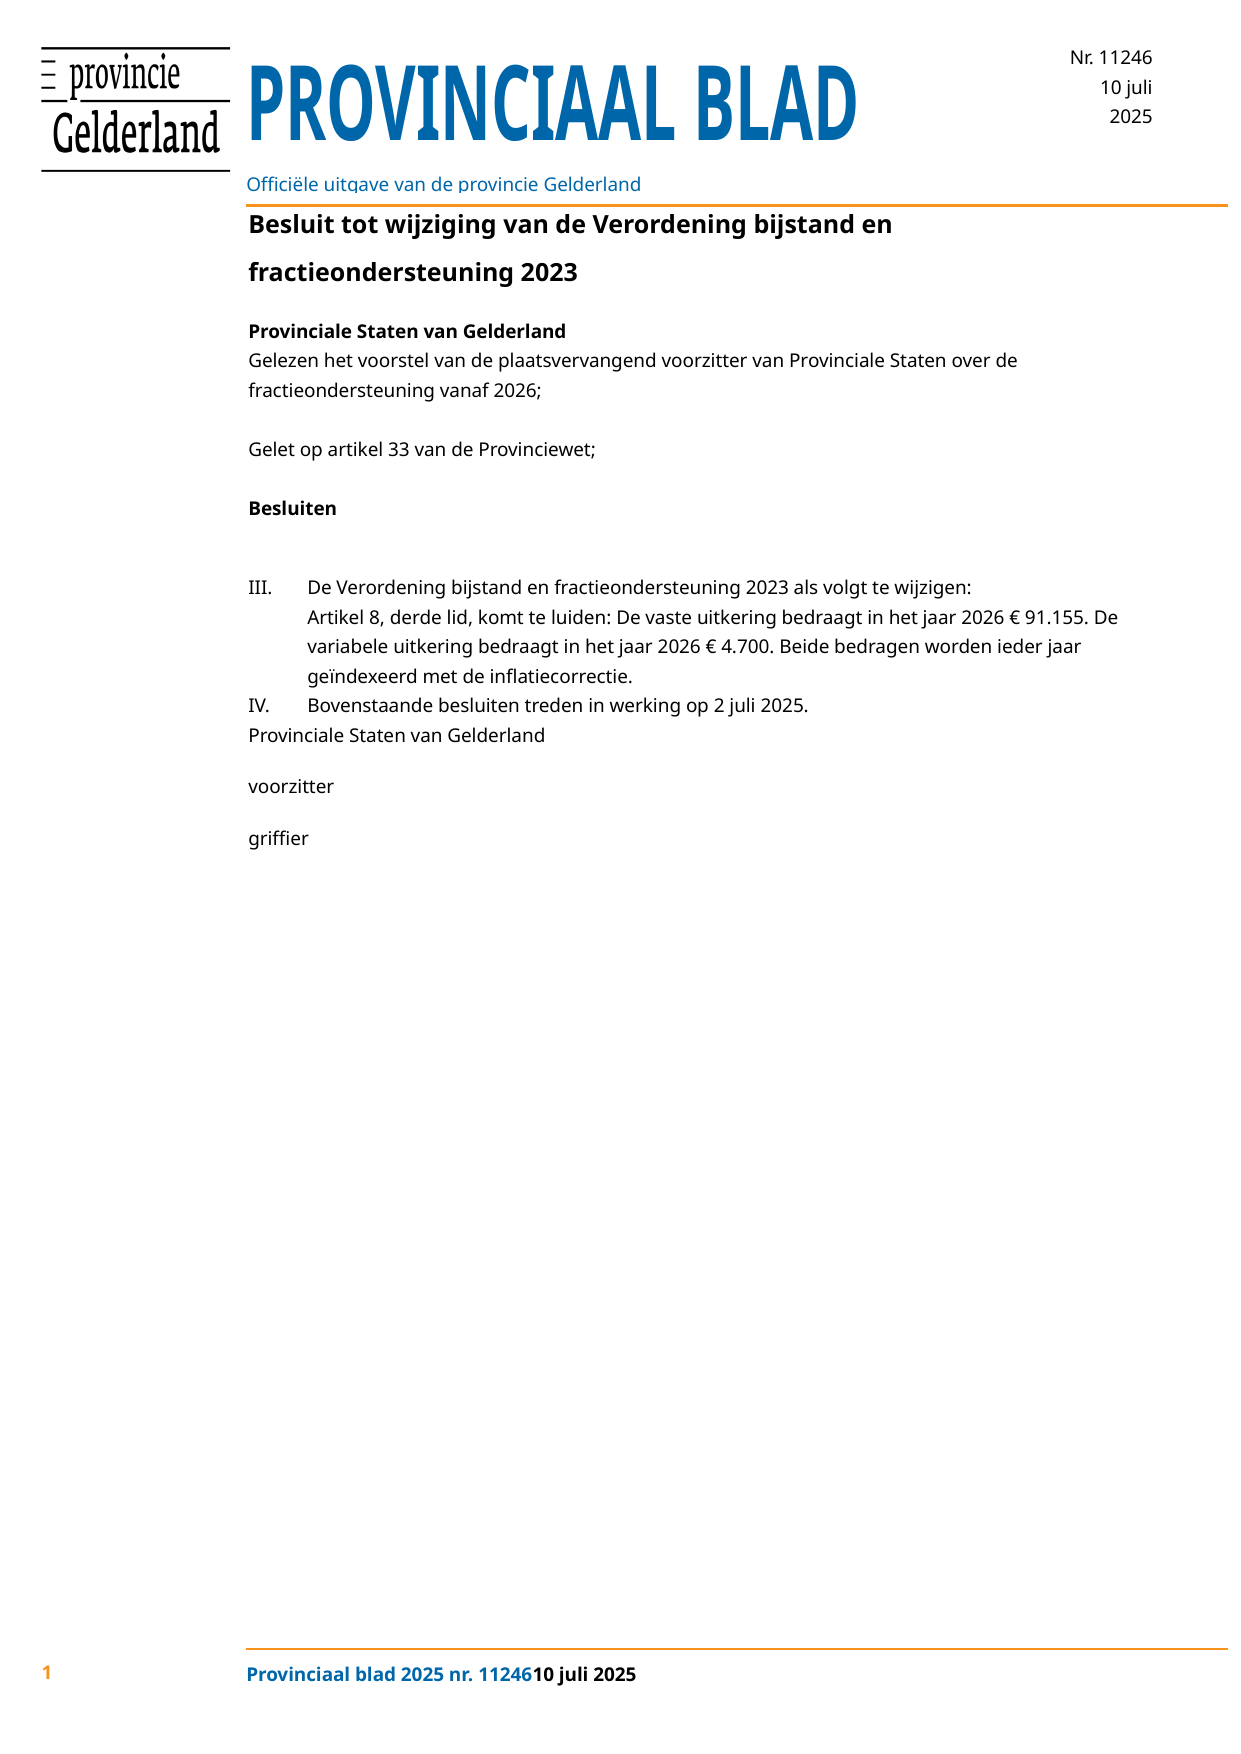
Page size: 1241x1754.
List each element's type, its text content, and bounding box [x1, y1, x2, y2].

text Provinciale Staten van Gelderland [248, 722, 1152, 748]
list Bovenstaande besluiten treden in werking op 2 juli 2025. [248, 693, 1152, 718]
list De Verordening bijstand en fractieondersteuning 2023 als volgt te wijzigen: [248, 574, 1152, 600]
text voorzitter [248, 774, 1152, 799]
text Provinciale Staten van Gelderland [248, 318, 1152, 344]
text griffier [248, 825, 1152, 851]
text Gelezen het voorstel van de plaatsvervangend voorzitter van Provinciale Staten over de fractieondersteuning vanaf 2026; [248, 347, 1152, 403]
picture [41, 47, 231, 172]
text Besluiten [248, 495, 1152, 521]
text Gelet op artikel 33 van de Provinciewet; [248, 436, 1152, 462]
text Besluit tot wijziging van de Verordening bijstand en fractieondersteuning 2023 [248, 207, 1152, 288]
list Artikel 8, derde lid, komt te luiden: De vaste uitkering bedraagt in het jaar 2026 € 91.155. De variabele uitkering bedraagt in het jaar 2026 € 4.700. Beide bedragen worden ieder jaar geïndexeerd met de inflatiecorrectie. [248, 604, 1152, 689]
